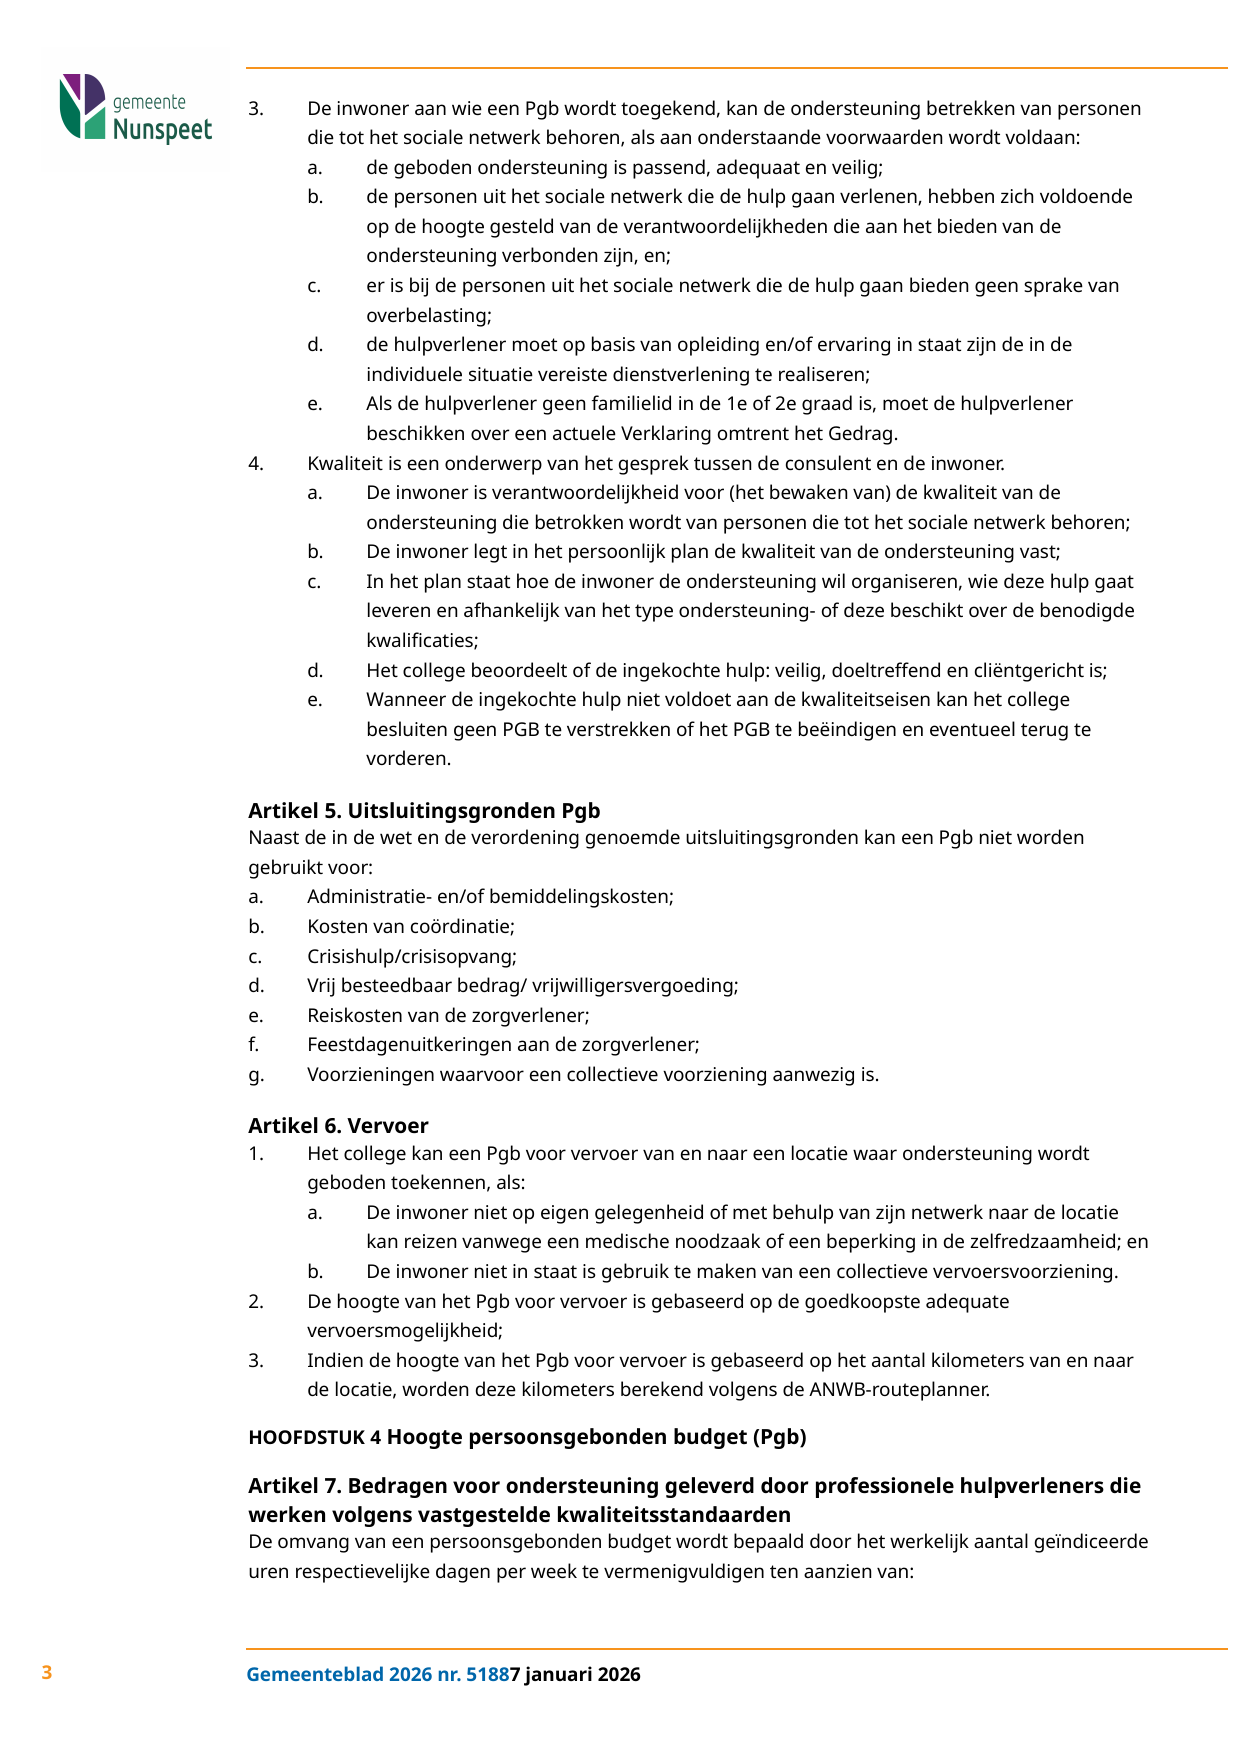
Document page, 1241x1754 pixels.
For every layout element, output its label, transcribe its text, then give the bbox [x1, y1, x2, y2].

list De inwoner is verantwoordelijkheid voor (het bewaken van) de kwaliteit van de ondersteuning die betrokken wordt van personen die tot het sociale netwerk behoren; [307, 479, 1152, 535]
list Administratie- en/of bemiddelingskosten; [248, 884, 1152, 909]
list de personen uit het sociale netwerk die de hulp gaan verlenen, hebben zich voldoende op de hoogte gesteld van de verantwoordelijkheden die aan het bieden van de ondersteuning verbonden zijn, en; [307, 183, 1152, 268]
text De omvang van een persoonsgebonden budget wordt bepaald door het werkelijk aantal geïndiceerde uren respectievelijke dagen per week te vermenigvuldigen ten aanzien van: [248, 1528, 1152, 1584]
picture [41, 47, 231, 172]
list Het college kan een Pgb voor vervoer van en naar een locatie waar ondersteuning wordt geboden toekennen, als: [248, 1140, 1152, 1195]
list De inwoner aan wie een Pgb wordt toegekend, kan de ondersteuning betrekken van personen die tot het sociale netwerk behoren, als aan onderstaande voorwaarden wordt voldaan: [248, 95, 1152, 150]
list Wanneer de ingekochte hulp niet voldoet aan de kwaliteitseisen kan het college besluiten geen PGB te verstrekken of het PGB te beëindigen en eventueel terug te vorderen. [307, 686, 1152, 771]
list Indien de hoogte van het Pgb voor vervoer is gebaseerd op het aantal kilometers van en naar de locatie, worden deze kilometers berekend volgens de ANWB-routeplanner. [248, 1347, 1152, 1402]
list De inwoner niet in staat is gebruik te maken van een collectieve vervoersvoorziening. [307, 1258, 1152, 1284]
list Vrij besteedbaar bedrag/ vrijwilligersvergoeding; [248, 972, 1152, 998]
list Voorzieningen waarvoor een collectieve voorziening aanwezig is. [248, 1061, 1152, 1087]
list er is bij de personen uit het sociale netwerk die de hulp gaan bieden geen sprake van overbelasting; [307, 272, 1152, 328]
list Als de hulpverlener geen familielid in de 1e of 2e graad is, moet de hulpverlener beschikken over een actuele Verklaring omtrent het Gedrag. [307, 391, 1152, 446]
text Naast de in de wet en de verordening genoemde uitsluitingsgronden kan een Pgb niet worden gebruikt voor: [248, 824, 1152, 880]
list Reiskosten van de zorgverlener; [248, 1002, 1152, 1028]
text Artikel 7. Bedragen voor ondersteuning geleverd door professionele hulpverleners die werken volgens vastgestelde kwaliteitsstandaarden [248, 1472, 1152, 1528]
list Het college beoordeelt of de ingekochte hulp: veilig, doeltreffend en cliëntgericht is; [307, 657, 1152, 683]
text Artikel 5. Uitsluitingsgronden Pgb [248, 796, 1152, 824]
list In het plan staat hoe de inwoner de ondersteuning wil organiseren, wie deze hulp gaat leveren en afhankelijk van het type ondersteuning- of deze beschikt over de benodigde kwalificaties; [307, 568, 1152, 653]
list Kwaliteit is een onderwerp van het gesprek tussen de consulent en de inwoner. [248, 450, 1152, 476]
list de hulpverlener moet op basis van opleiding en/of ervaring in staat zijn de in de individuele situatie vereiste dienstverlening te realiseren; [307, 331, 1152, 387]
list Crisishulp/crisisopvang; [248, 943, 1152, 968]
list De inwoner legt in het persoonlijk plan de kwaliteit van de ondersteuning vast; [307, 538, 1152, 564]
text Artikel 6. Vervoer [248, 1112, 1152, 1140]
list Feestdagenuitkeringen aan de zorgverlener; [248, 1032, 1152, 1057]
list De hoogte van het Pgb voor vervoer is gebaseerd op de goedkoopste adequate vervoersmogelijkheid; [248, 1288, 1152, 1343]
text HOOFDSTUK 4 Hoogte persoonsgebonden budget (Pgb) [248, 1422, 1152, 1451]
list De inwoner niet op eigen gelegenheid of met behulp van zijn netwerk naar de locatie kan reizen vanwege een medische noodzaak of een beperking in de zelfredzaamheid; en [307, 1199, 1152, 1254]
list Kosten van coördinatie; [248, 913, 1152, 939]
list de geboden ondersteuning is passend, adequaat en veilig; [307, 154, 1152, 180]
